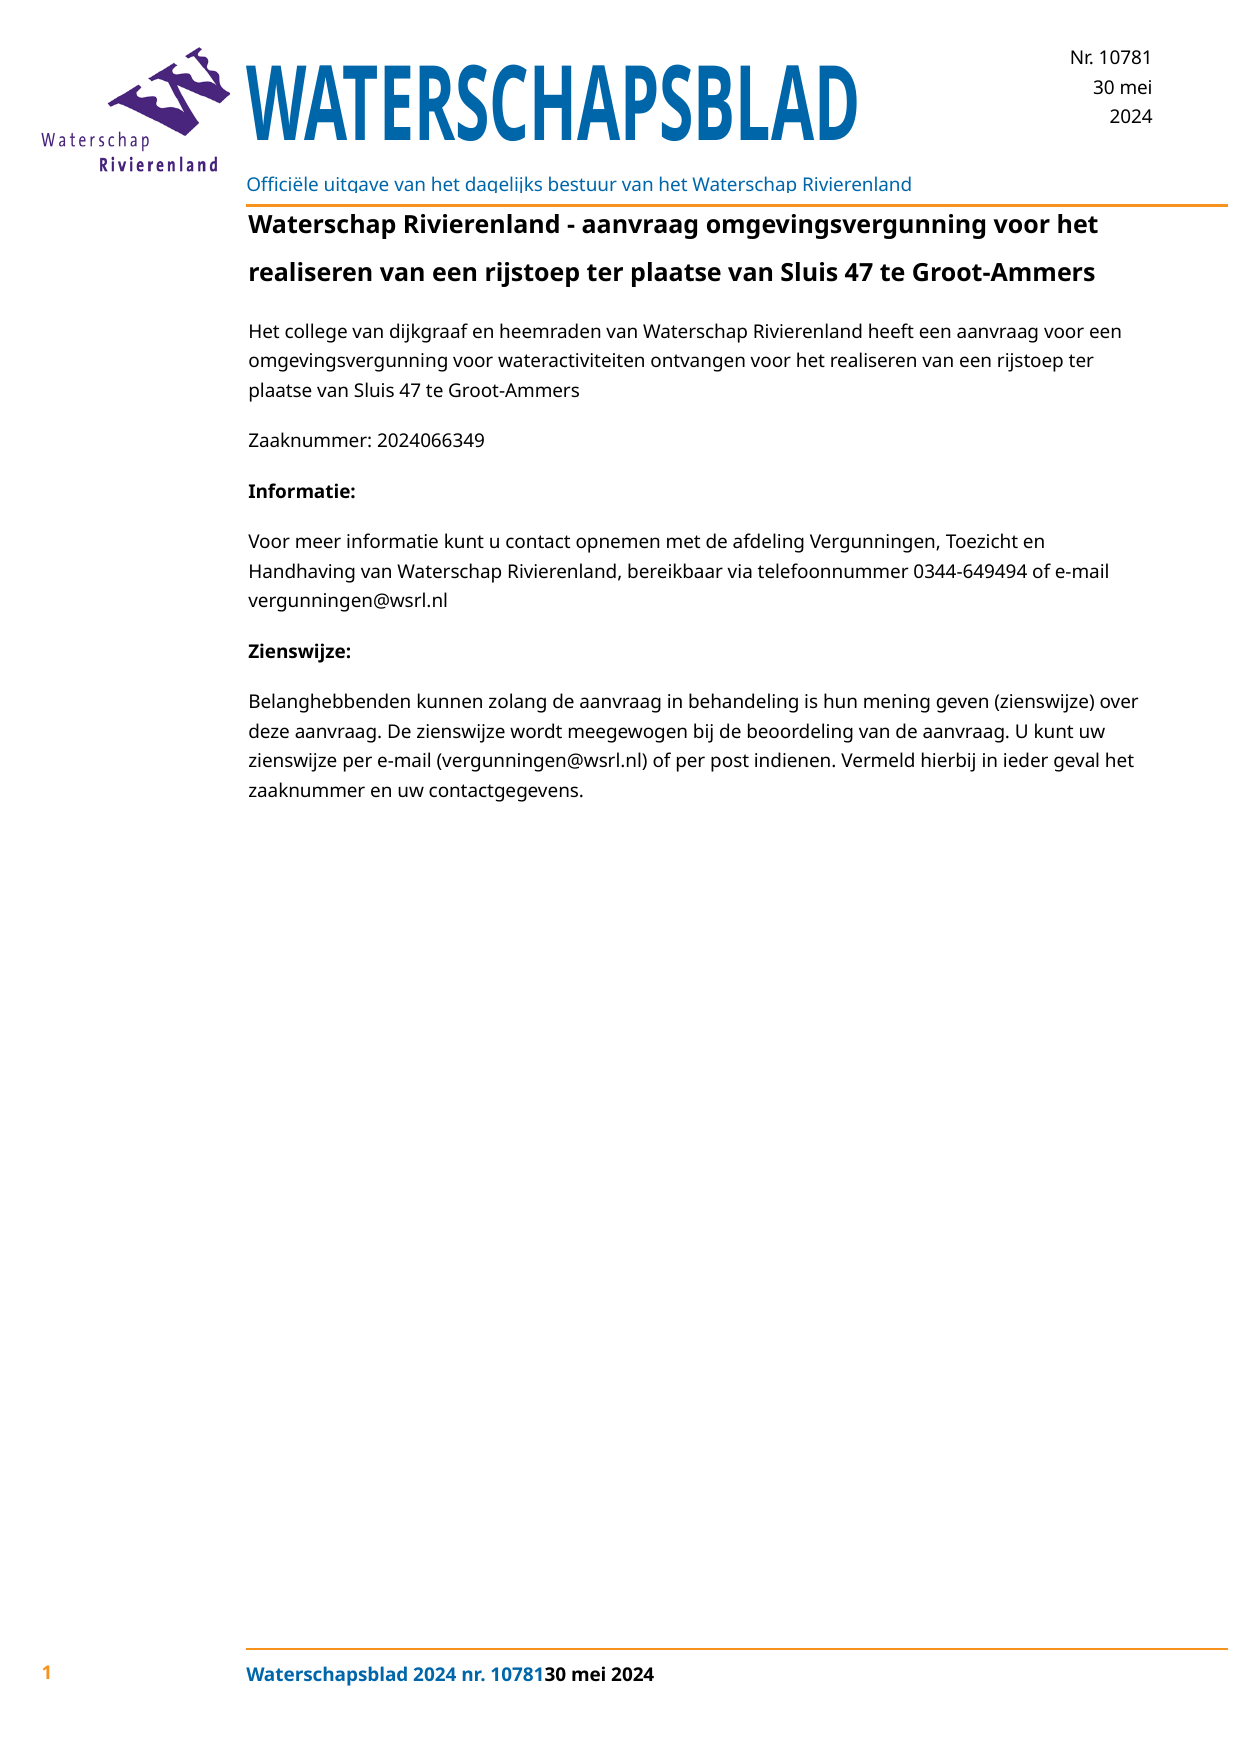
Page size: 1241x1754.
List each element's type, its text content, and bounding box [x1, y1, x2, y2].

picture [41, 47, 231, 172]
text Waterschap Rivierenland - aanvraag omgevingsvergunning voor het realiseren van een rijstoep ter plaatse van Sluis 47 te Groot-Ammers [248, 207, 1152, 288]
text Informatie: [248, 478, 1152, 504]
text Voor meer informatie kunt u contact opnemen met de afdeling Vergunningen, Toezicht en Handhaving van Waterschap Rivierenland, bereikbaar via telefoonnummer 0344-649494 of e-mail vergunningen@wsrl.nl [248, 528, 1152, 613]
text Belanghebbenden kunnen zolang de aanvraag in behandeling is hun mening geven (zienswijze) over deze aanvraag. De zienswijze wordt meegewogen bij de beoordeling van de aanvraag. U kunt uw zienswijze per e-mail (vergunningen@wsrl.nl) of per post indienen. Vermeld hierbij in ieder geval het zaaknummer en uw contactgegevens. [248, 688, 1152, 803]
text Zienswijze: [248, 638, 1152, 664]
text Zaaknummer: 2024066349 [248, 427, 1152, 453]
text Het college van dijkgraaf en heemraden van Waterschap Rivierenland heeft een aanvraag voor een omgevingsvergunning voor wateractiviteiten ontvangen voor het realiseren van een rijstoep ter plaatse van Sluis 47 te Groot-Ammers [248, 318, 1152, 403]
